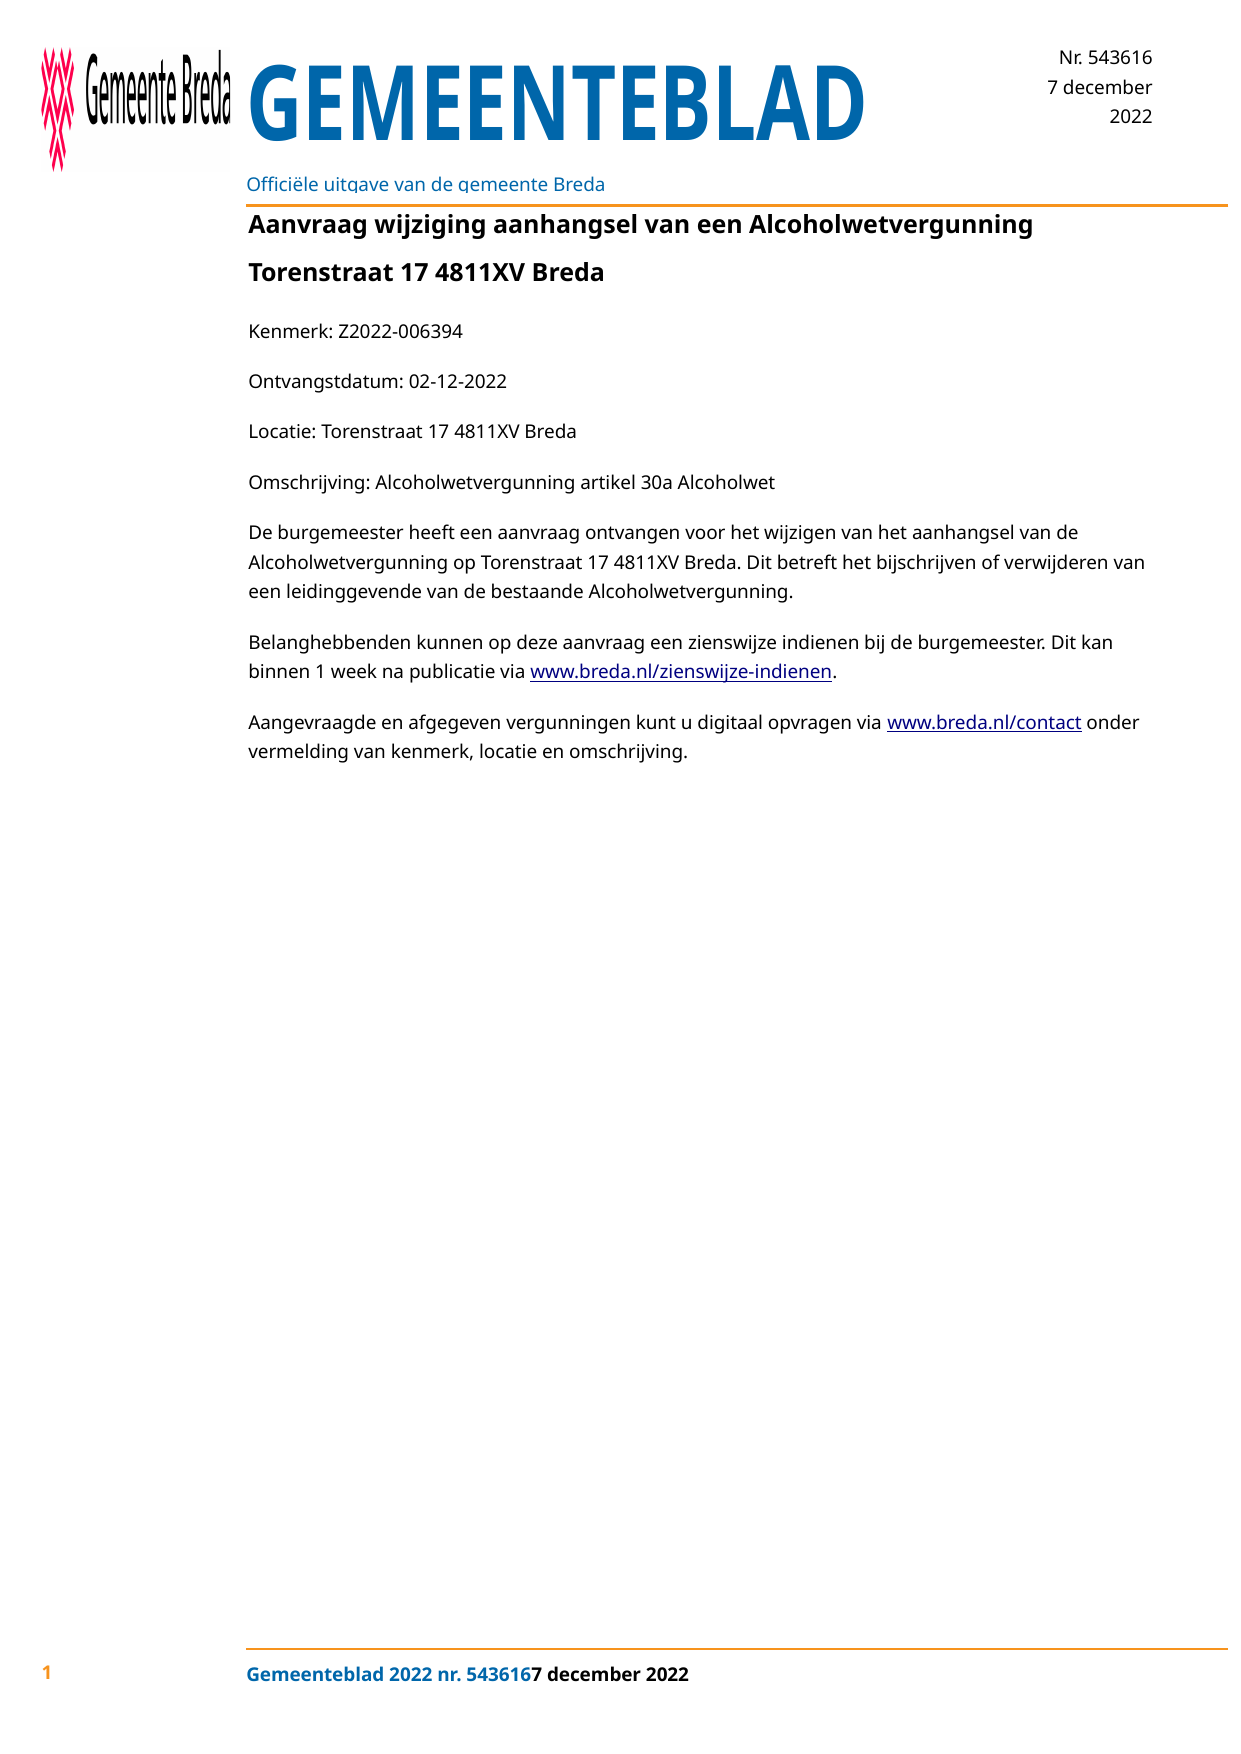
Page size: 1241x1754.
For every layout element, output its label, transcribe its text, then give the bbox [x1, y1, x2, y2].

text Omschrijving: Alcoholwetvergunning artikel 30a Alcoholwet [248, 469, 1152, 495]
text Aanvraag wijziging aanhangsel van een Alcoholwetvergunning Torenstraat 17 4811XV Breda [248, 207, 1152, 288]
text Kenmerk: Z2022-006394 [248, 318, 1152, 344]
text Ontvangstdatum: 02-12-2022 [248, 368, 1152, 394]
text Aangevraagde en afgegeven vergunningen kunt u digitaal opvragen via www.breda.nl/contact onder vermelding van kenmerk, locatie en omschrijving. [248, 709, 1152, 764]
picture [41, 47, 231, 172]
text De burgemeester heeft een aanvraag ontvangen voor het wijzigen van het aanhangsel van de Alcoholwetvergunning op Torenstraat 17 4811XV Breda. Dit betreft het bijschrijven of verwijderen van een leidinggevende van de bestaande Alcoholwetvergunning. [248, 519, 1152, 604]
text Locatie: Torenstraat 17 4811XV Breda [248, 419, 1152, 444]
text Belanghebbenden kunnen op deze aanvraag een zienswijze indienen bij de burgemeester. Dit kan binnen 1 week na publicatie via www.breda.nl/zienswijze-indienen. [248, 629, 1152, 684]
